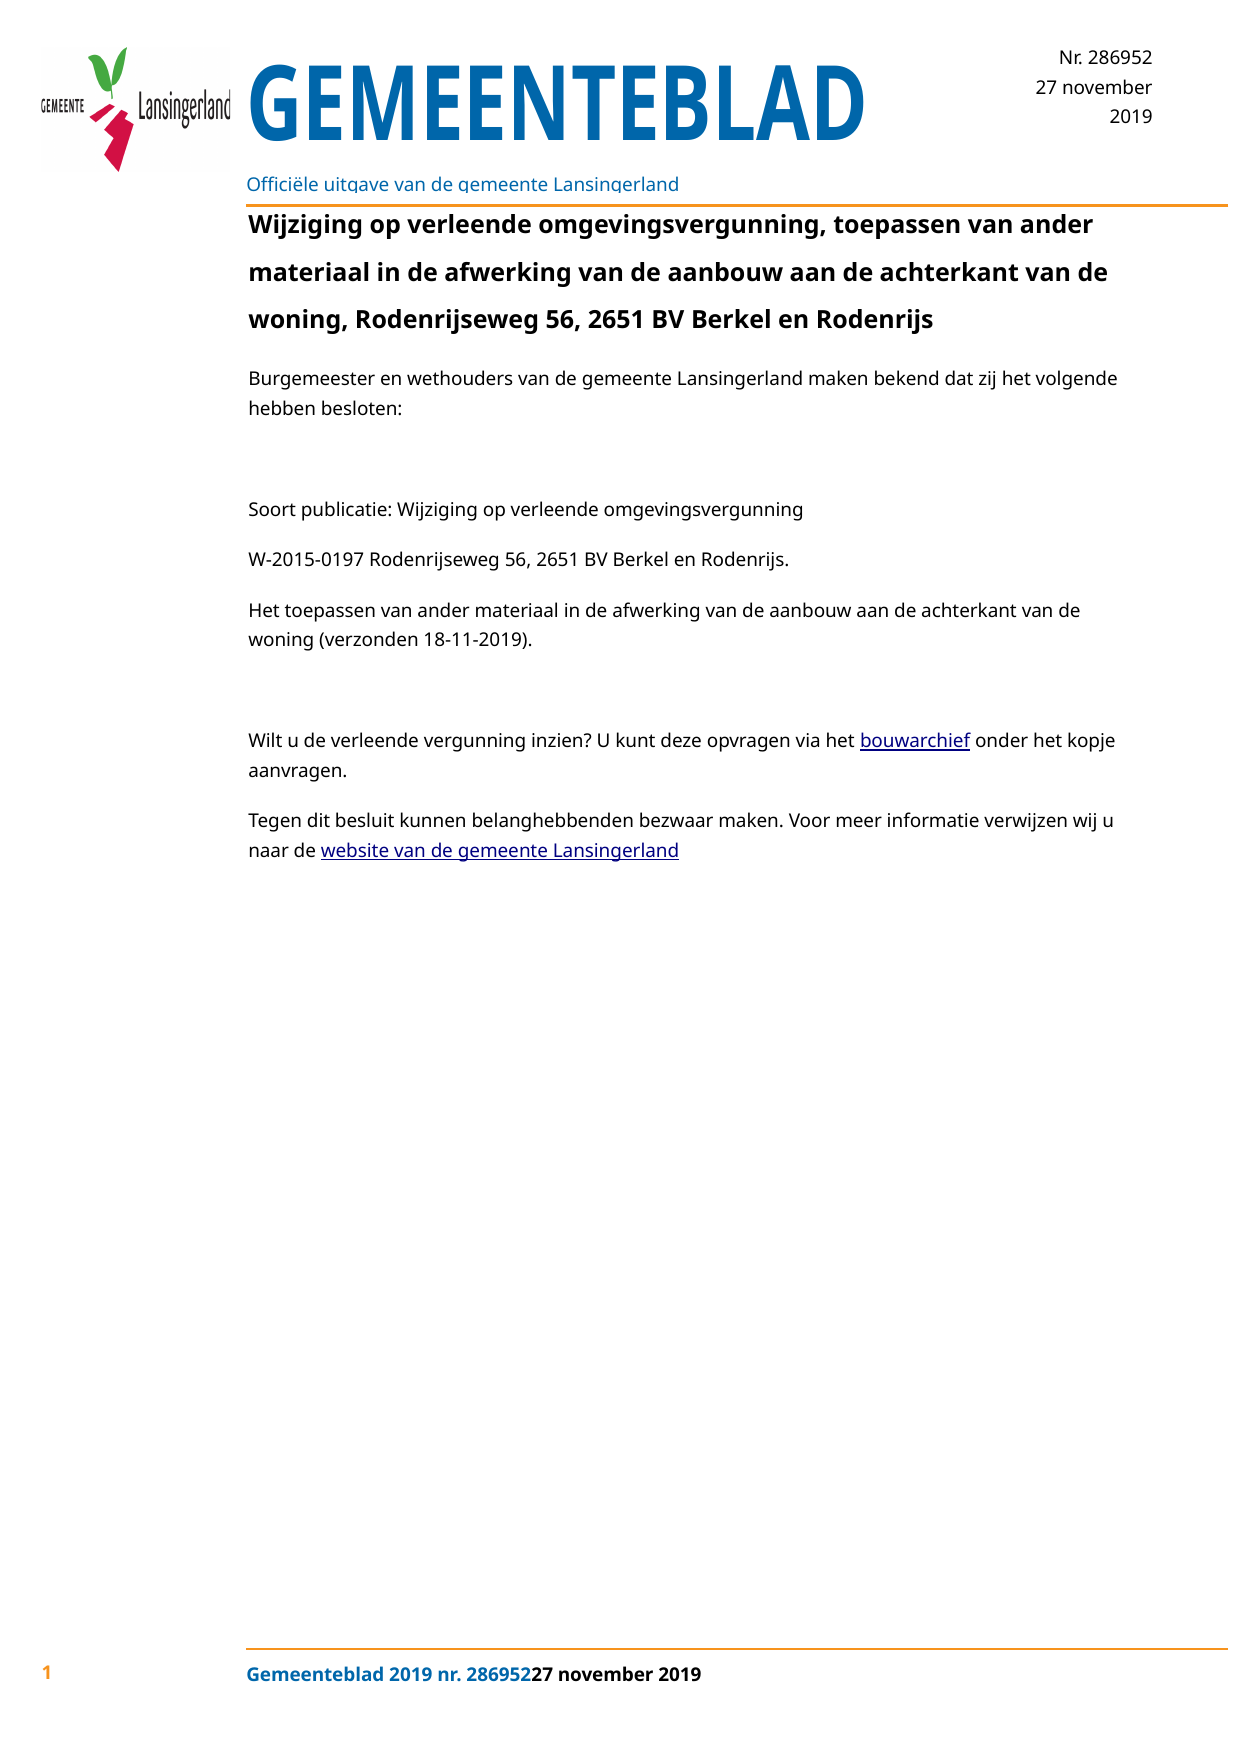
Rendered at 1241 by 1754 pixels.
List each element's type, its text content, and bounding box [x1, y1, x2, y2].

text Burgemeester en wethouders van de gemeente Lansingerland maken bekend dat zij het volgende hebben besloten: [248, 366, 1152, 421]
text Wijziging op verleende omgevingsvergunning, toepassen van ander materiaal in de afwerking van de aanbouw aan de achterkant van de woning, Rodenrijseweg 56, 2651 BV Berkel en Rodenrijs [248, 207, 1152, 336]
text W-2015-0197 Rodenrijseweg 56, 2651 BV Berkel en Rodenrijs. [248, 546, 1152, 572]
text Tegen dit besluit kunnen belanghebbenden bezwaar maken. Voor meer informatie verwijzen wij u naar de website van de gemeente Lansingerland [248, 807, 1152, 862]
text Soort publicatie: Wijziging op verleende omgevingsvergunning [248, 496, 1152, 522]
picture [41, 47, 231, 172]
text Wilt u de verleende vergunning inzien? U kunt deze opvragen via het bouwarchief onder het kopje aanvragen. [248, 727, 1152, 782]
text Het toepassen van ander materiaal in de afwerking van de aanbouw aan de achterkant van de woning (verzonden 18-11-2019). [248, 597, 1152, 652]
